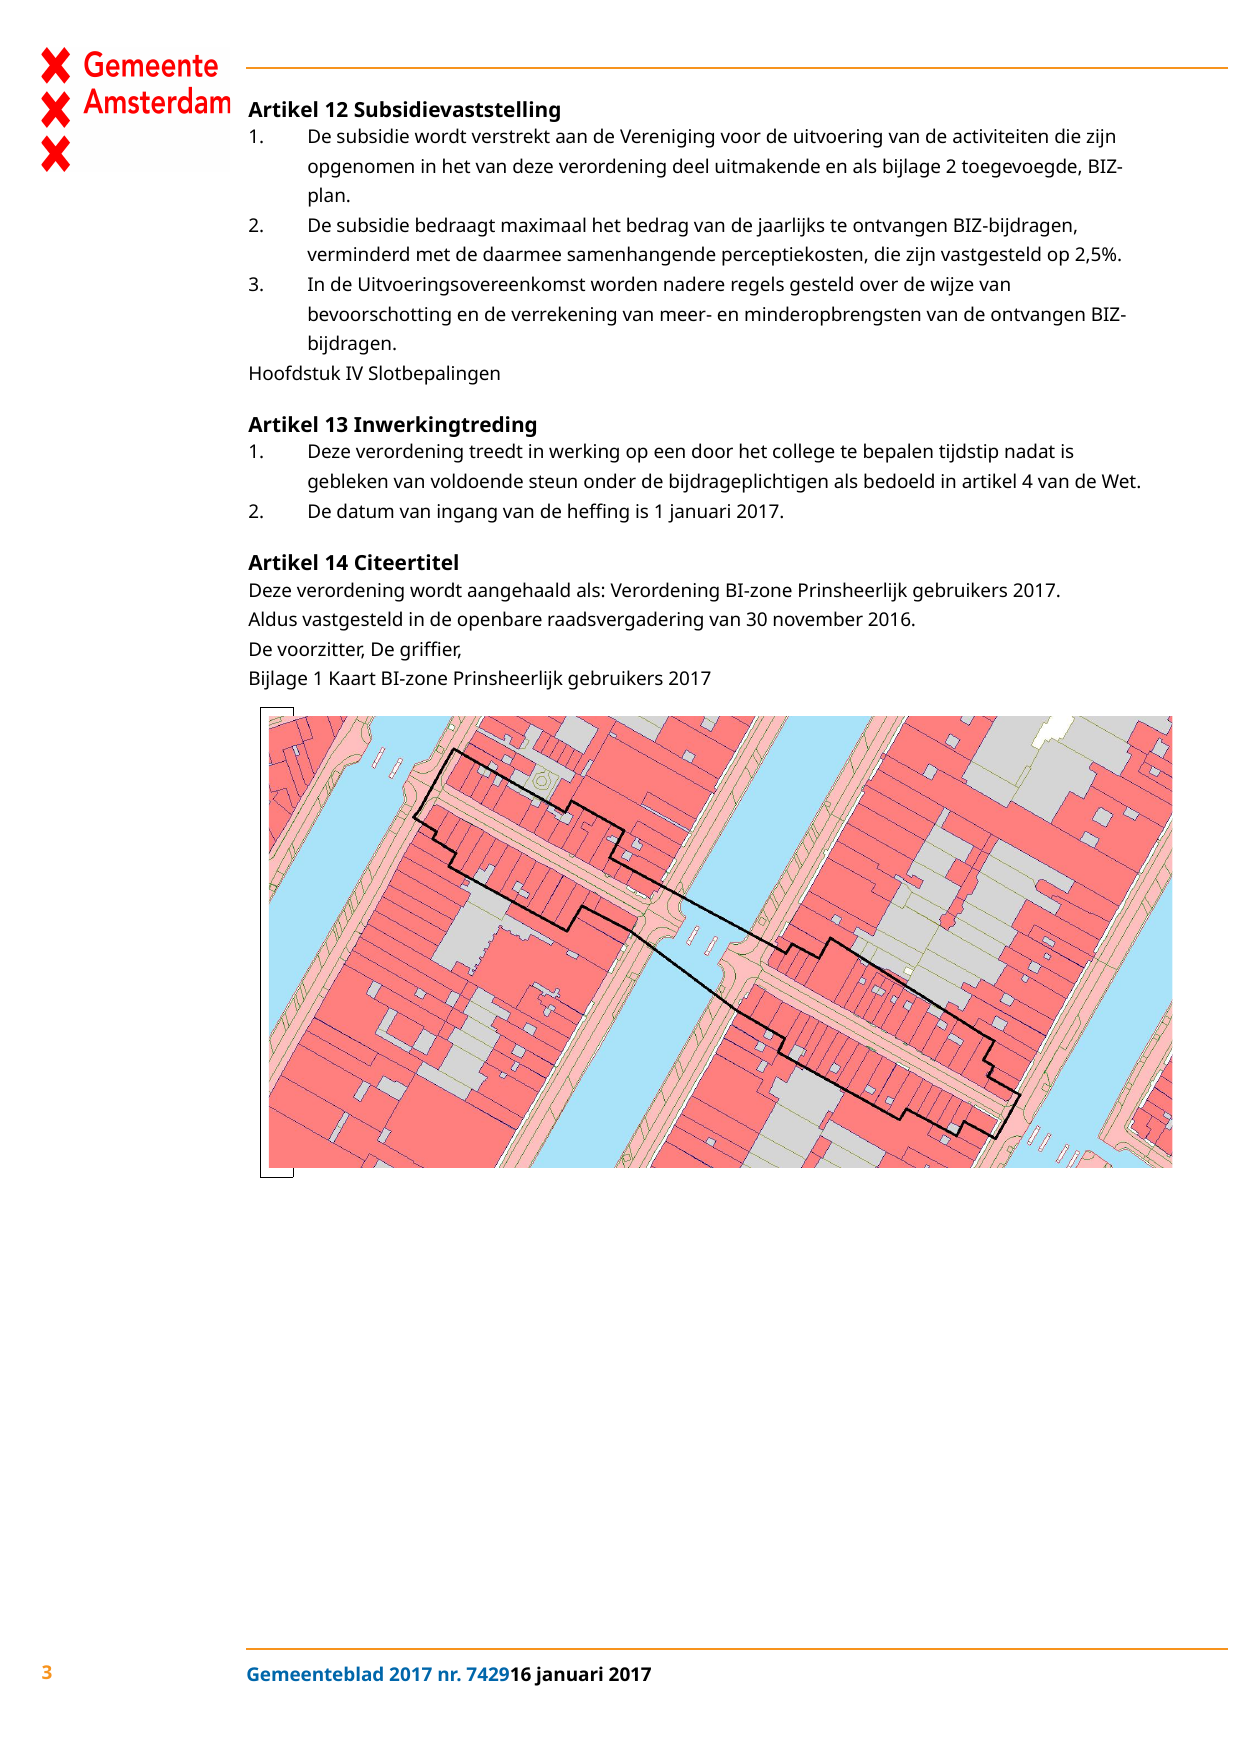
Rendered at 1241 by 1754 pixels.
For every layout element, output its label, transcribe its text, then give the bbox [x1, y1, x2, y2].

list In de Uitvoeringsovereenkomst worden nadere regels gesteld over de wijze van bevoorschotting en de verrekening van meer- en minderopbrengsten van de ontvangen BIZ-bijdragen. [248, 271, 1152, 356]
list De subsidie bedraagt maximaal het bedrag van de jaarlijks te ontvangen BIZ-bijdragen, verminderd met de daarmee samenhangende perceptiekosten, die zijn vastgesteld op 2,5%. [248, 212, 1152, 267]
list De datum van ingang van de heffing is 1 januari 2017. [248, 498, 1152, 524]
text Artikel 12 Subsidievaststelling [248, 95, 1152, 123]
text Hoofdstuk IV Slotbepalingen [248, 360, 1152, 386]
text Bijlage 1 Kaart BI-zone Prinsheerlijk gebruikers 2017 [248, 666, 1152, 691]
picture [41, 47, 231, 172]
list Deze verordening treedt in werking op een door het college te bepalen tijdstip nadat is gebleken van voldoende steun onder de bijdrageplichtigen als bedoeld in artikel 4 van de Wet. [248, 439, 1152, 494]
text Aldus vastgesteld in de openbare raadsvergadering van 30 november 2016. [248, 606, 1152, 632]
text Deze verordening wordt aangehaald als: Verordening BI-zone Prinsheerlijk gebruikers 2017. [248, 577, 1152, 602]
picture [268, 716, 1173, 1168]
text De voorzitter, De griffier, [248, 636, 1152, 662]
text Artikel 13 Inwerkingtreding [248, 410, 1152, 439]
text Artikel 14 Citeertitel [248, 548, 1152, 577]
list De subsidie wordt verstrekt aan de Vereniging voor de uitvoering van de activiteiten die zijn opgenomen in het van deze verordening deel uitmakende en als bijlage 2 toegevoegde, BIZ-plan. [248, 123, 1152, 208]
